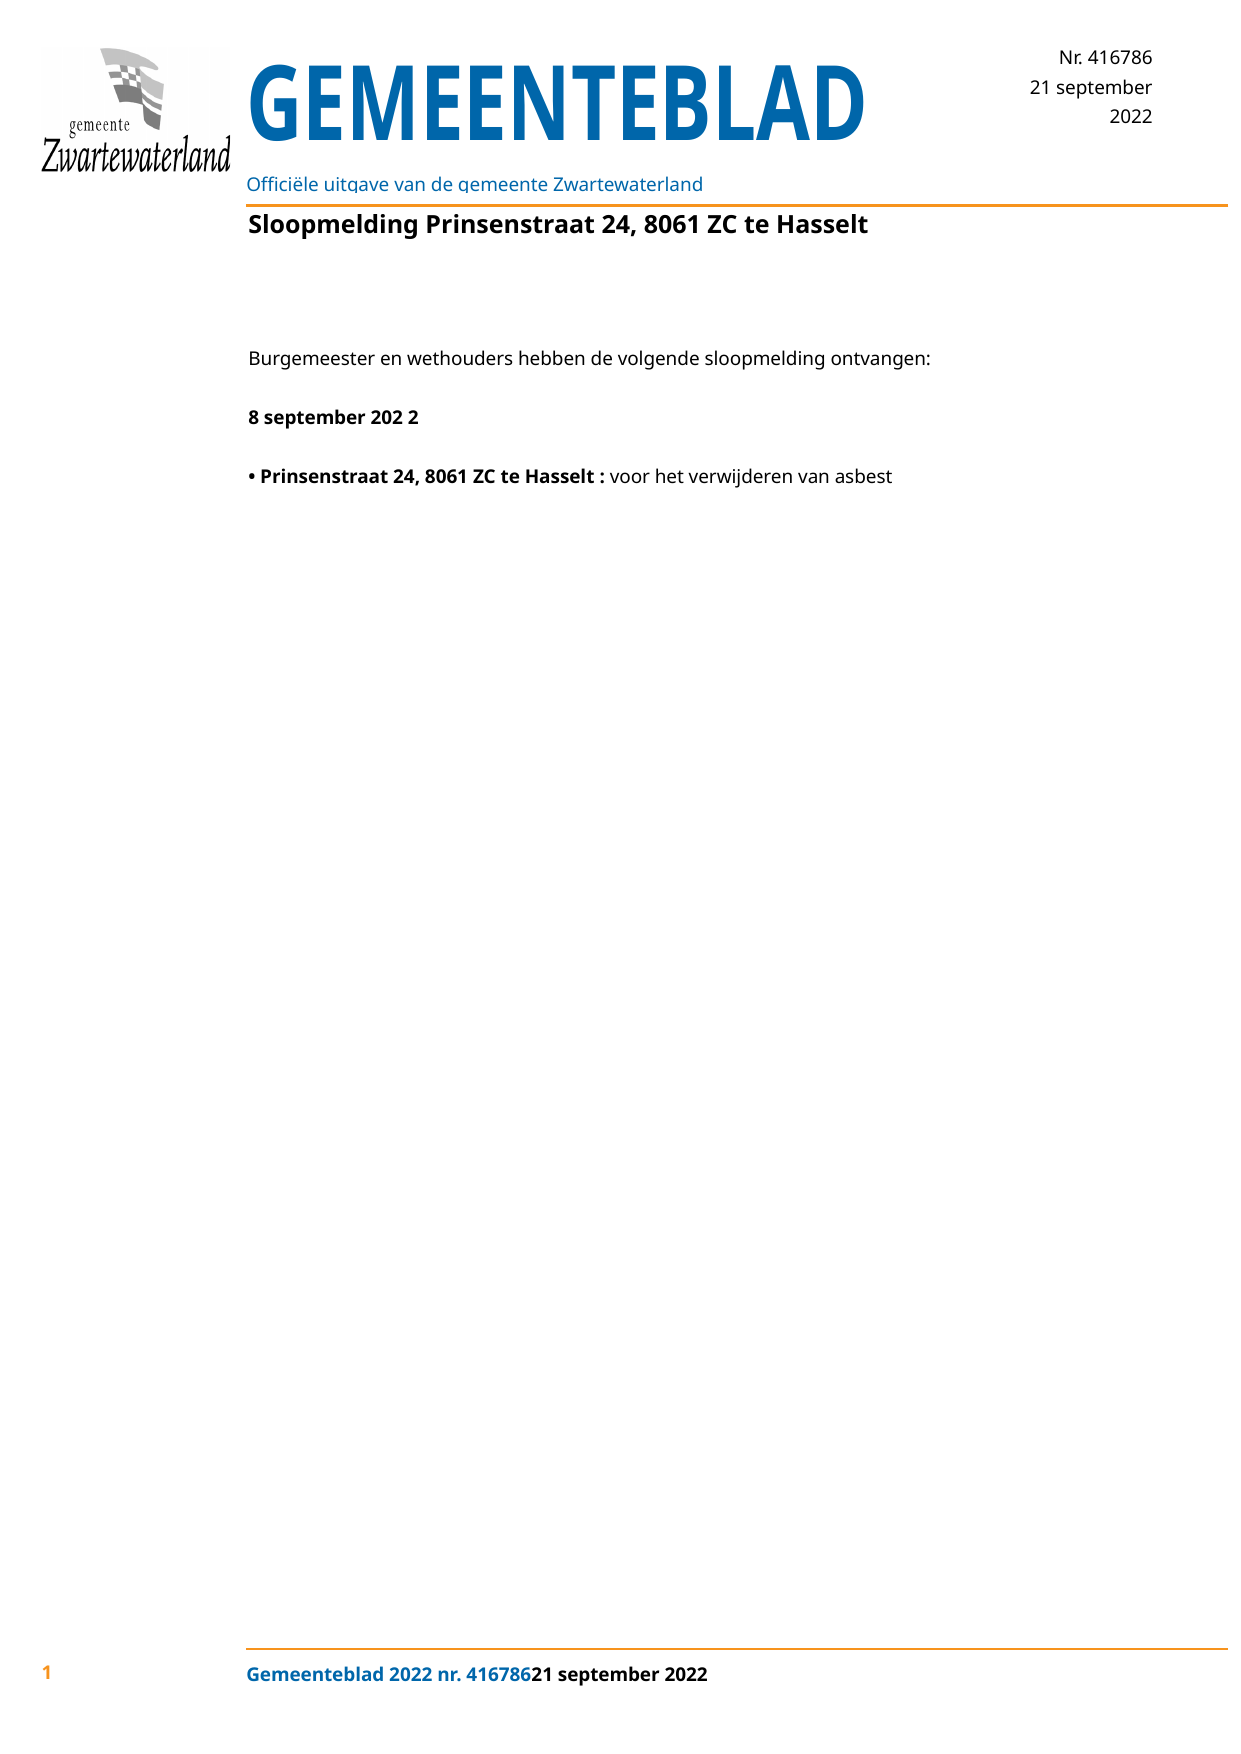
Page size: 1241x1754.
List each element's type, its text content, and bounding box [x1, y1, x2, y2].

text Sloopmelding Prinsenstraat 24, 8061 ZC te Hasselt [248, 207, 1152, 241]
text • Prinsenstraat 24, 8061 ZC te Hasselt : voor het verwijderen van asbest [248, 464, 1152, 489]
text 8 september 202 2 [248, 404, 1152, 430]
text Burgemeester en wethouders hebben de volgende sloopmelding ontvangen: [248, 345, 1152, 371]
picture [41, 47, 231, 172]
